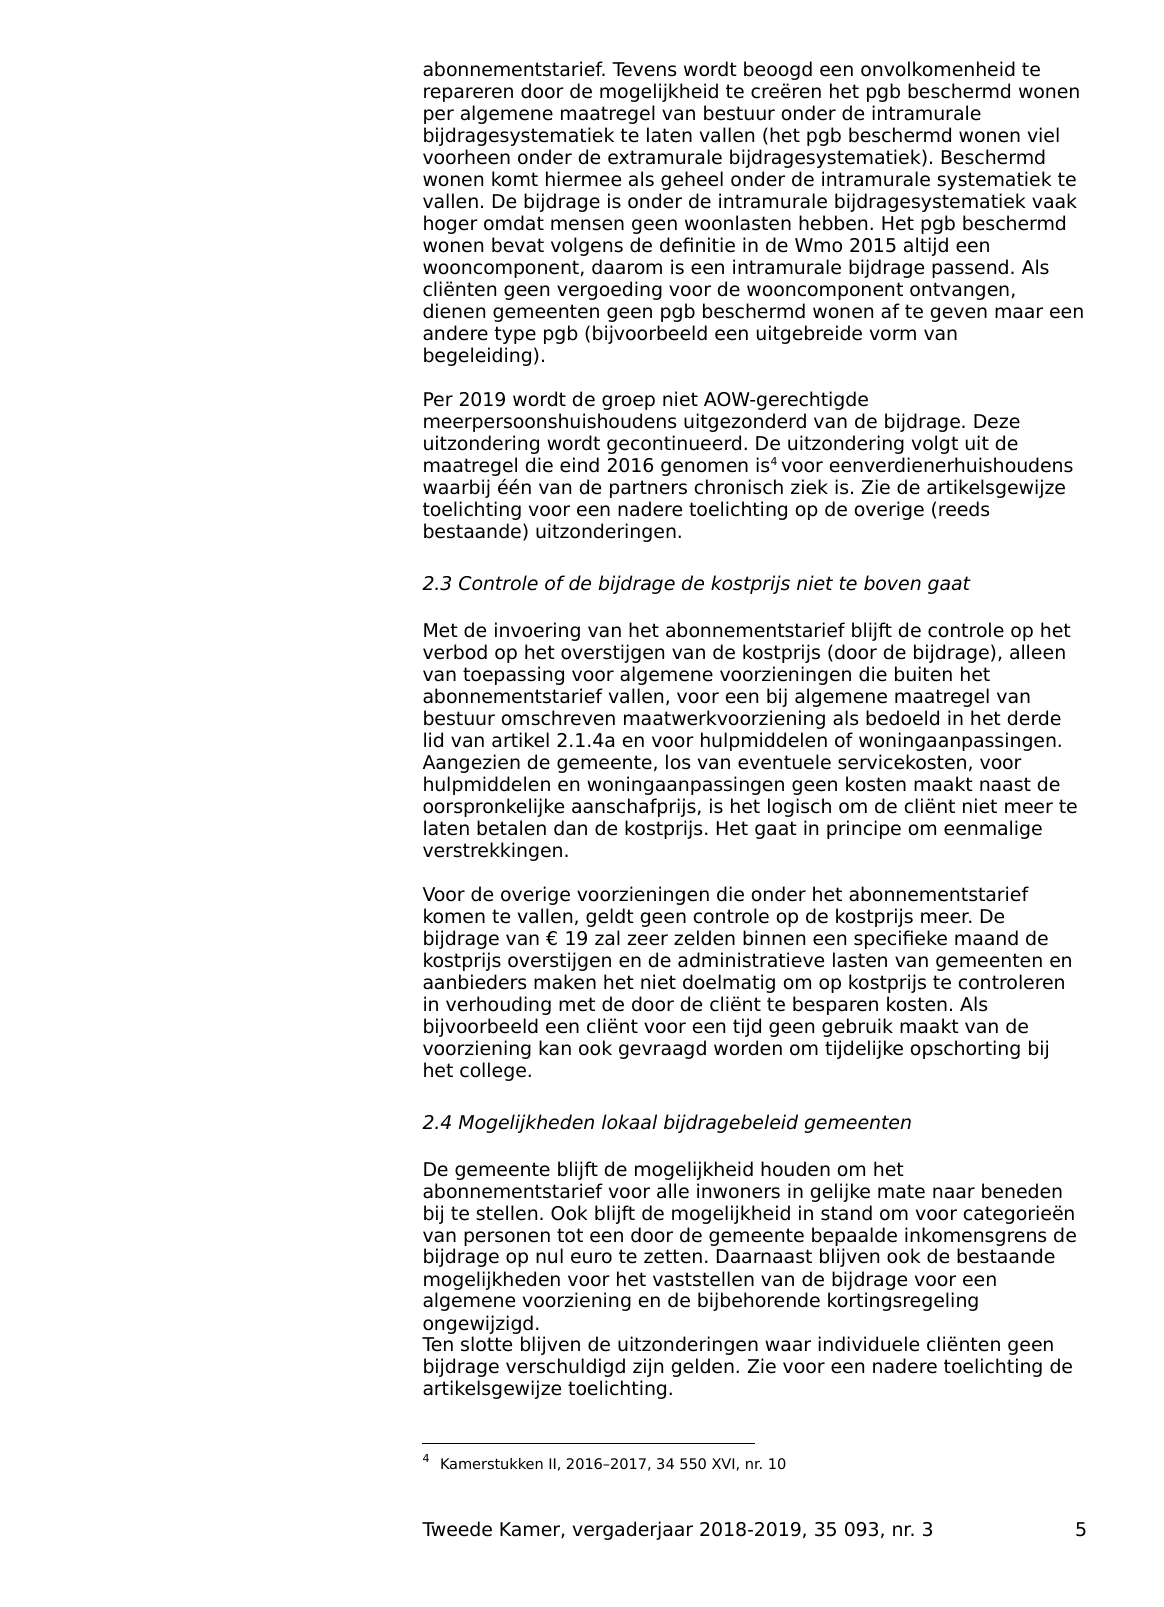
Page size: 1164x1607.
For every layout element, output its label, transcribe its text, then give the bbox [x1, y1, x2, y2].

text Kamerstukken II, 2016–2017, 34 550 XVI, nr. 10 [422, 1452, 1087, 1474]
text abonnementstarief. Tevens wordt beoogd een onvolkomenheid te repareren door de mogelijkheid te creëren het pgb beschermd wonen per algemene maatregel van bestuur onder de intramurale bijdragesystematiek te laten vallen (het pgb beschermd wonen viel voorheen onder de extramurale bijdragesystematiek). Beschermd wonen komt hiermee als geheel onder de intramurale systematiek te vallen. De bijdrage is onder de intramurale bijdragesystematiek vaak hoger omdat mensen geen woonlasten hebben. Het pgb beschermd wonen bevat volgens de definitie in de Wmo 2015 altijd een wooncomponent, daarom is een intramurale bijdrage passend. Als cliënten geen vergoeding voor de wooncomponent ontvangen, dienen gemeenten geen pgb beschermd wonen af te geven maar een andere type pgb (bijvoorbeeld een uitgebreide vorm van begeleiding). [422, 59, 1087, 367]
text Ten slotte blijven de uitzonderingen waar individuele cliënten geen bijdrage verschuldigd zijn gelden. Zie voor een nadere toelichting de artikelsgewijze toelichting. [422, 1334, 1087, 1400]
text Per 2019 wordt de groep niet AOW-gerechtigde meerpersoonshuishoudens uitgezonderd van de bijdrage. Deze uitzondering wordt gecontinueerd. De uitzondering volgt uit de maatregel die eind 2016 genomen isvoor eenverdienerhuishoudens waarbij één van de partners chronisch ziek is. Zie de artikelsgewijze toelichting voor een nadere toelichting op de overige (reeds bestaande) uitzonderingen. [422, 389, 1087, 543]
subtitle 2.3 Controle of de bijdrage de kostprijs niet te boven gaat [422, 573, 1087, 595]
subtitle 2.4 Mogelijkheden lokaal bijdragebeleid gemeenten [422, 1112, 1087, 1133]
text Voor de overige voorzieningen die onder het abonnementstarief komen te vallen, geldt geen controle op de kostprijs meer. De bijdrage van € 19 zal zeer zelden binnen een specifieke maand de kostprijs overstijgen en de administratieve lasten van gemeenten en aanbieders maken het niet doelmatig om op kostprijs te controleren in verhouding met de door de cliënt te besparen kosten. Als bijvoorbeeld een cliënt voor een tijd geen gebruik maakt van de voorziening kan ook gevraagd worden om tijdelijke opschorting bij het college. [422, 884, 1087, 1082]
text De gemeente blijft de mogelijkheid houden om het abonnementstarief voor alle inwoners in gelijke mate naar beneden bij te stellen. Ook blijft de mogelijkheid in stand om voor categorieën van personen tot een door de gemeente bepaalde inkomensgrens de bijdrage op nul euro te zetten. Daarnaast blijven ook de bestaande mogelijkheden voor het vaststellen van de bijdrage voor een algemene voorziening en de bijbehorende kortingsregeling ongewijzigd. [422, 1158, 1087, 1334]
text Met de invoering van het abonnementstarief blijft de controle op het verbod op het overstijgen van de kostprijs (door de bijdrage), alleen van toepassing voor algemene voorzieningen die buiten het abonnementstarief vallen, voor een bij algemene maatregel van bestuur omschreven maatwerkvoorziening als bedoeld in het derde lid van artikel 2.1.4a en voor hulpmiddelen of woningaanpassingen. Aangezien de gemeente, los van eventuele servicekosten, voor hulpmiddelen en woningaanpassingen geen kosten maakt naast de oorspronkelijke aanschafprijs, is het logisch om de cliënt niet meer te laten betalen dan de kostprijs. Het gaat in principe om eenmalige verstrekkingen. [422, 620, 1087, 862]
